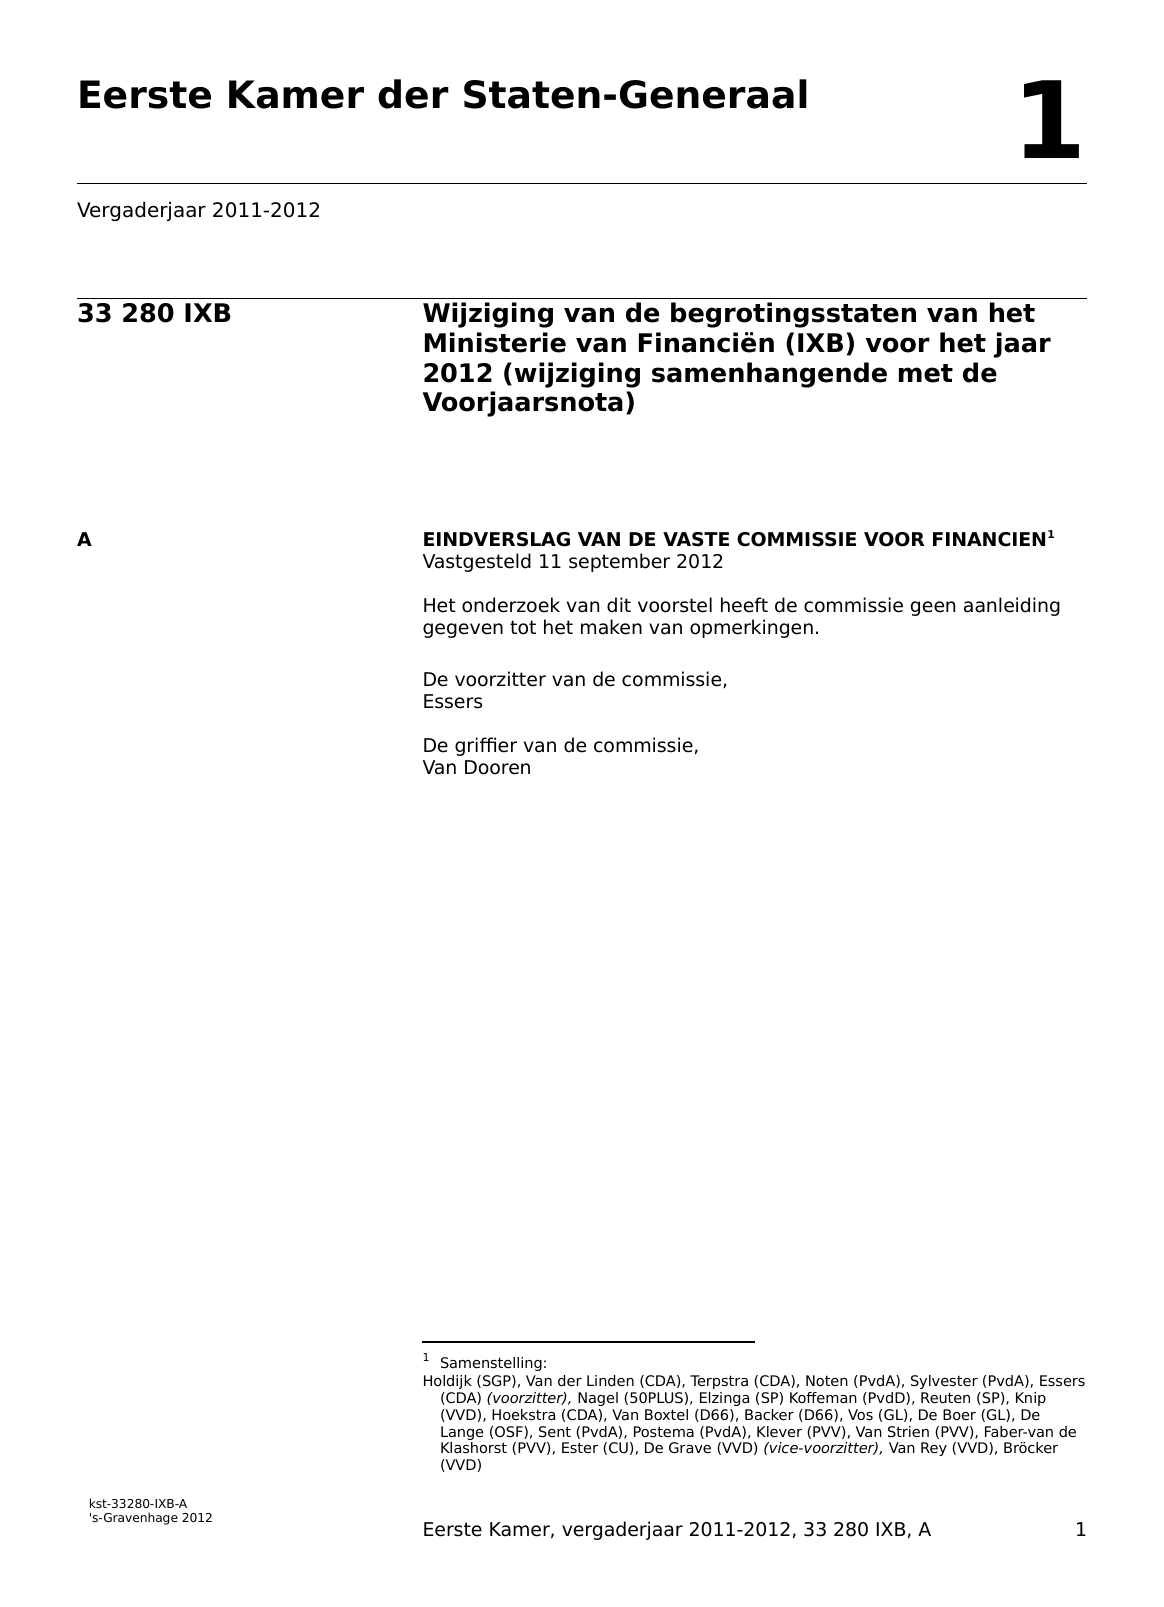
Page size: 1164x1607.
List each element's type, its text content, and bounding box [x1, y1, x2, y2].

table_header Eerste Kamer der Staten-Generaal [77, 59, 886, 183]
text Samenstelling: [422, 1351, 1087, 1373]
subtitle 33 280 IXB Wijziging van de begrotingsstaten van het Ministerie van Financiën (IXB) voor het jaar 2012 (wijziging samenhangende met de Voorjaarsnota) [77, 299, 1087, 418]
table_cell Vergaderjaar 2011-2012 [77, 184, 1087, 298]
table_header 1 [886, 59, 1087, 183]
text De voorzitter van de commissie, Essers [422, 669, 1087, 713]
text Holdijk (SGP), Van der Linden (CDA), Terpstra (CDA), Noten (PvdA), Sylvester (PvdA), Essers (CDA) (voorzitter), Nagel (50PLUS), Elzinga (SP) Koffeman (PvdD), Reuten (SP), Knip (VVD), Hoekstra (CDA), Van Boxtel (D66), Backer (D66), Vos (GL), De Boer (GL), De Lange (OSF), Sent (PvdA), Postema (PvdA), Klever (PVV), Van Strien (PVV), Faber-van de Klashorst (PVV), Ester (CU), De Grave (VVD) (vice-voorzitter), Van Rey (VVD), Bröcker (VVD) [422, 1373, 1087, 1474]
text 's-Gravenhage 2012 [88, 1511, 323, 1525]
text kst-33280-IXB-A [88, 1497, 323, 1511]
text De griffier van de commissie, Van Dooren [422, 735, 1087, 779]
text Vastgesteld 11 september 2012 [422, 551, 1087, 573]
subtitle A EINDVERSLAG VAN DE VASTE COMMISSIE VOOR FINANCIEN [77, 529, 1087, 551]
text Het onderzoek van dit voorstel heeft de commissie geen aanleiding gegeven tot het maken van opmerkingen. [422, 595, 1087, 639]
